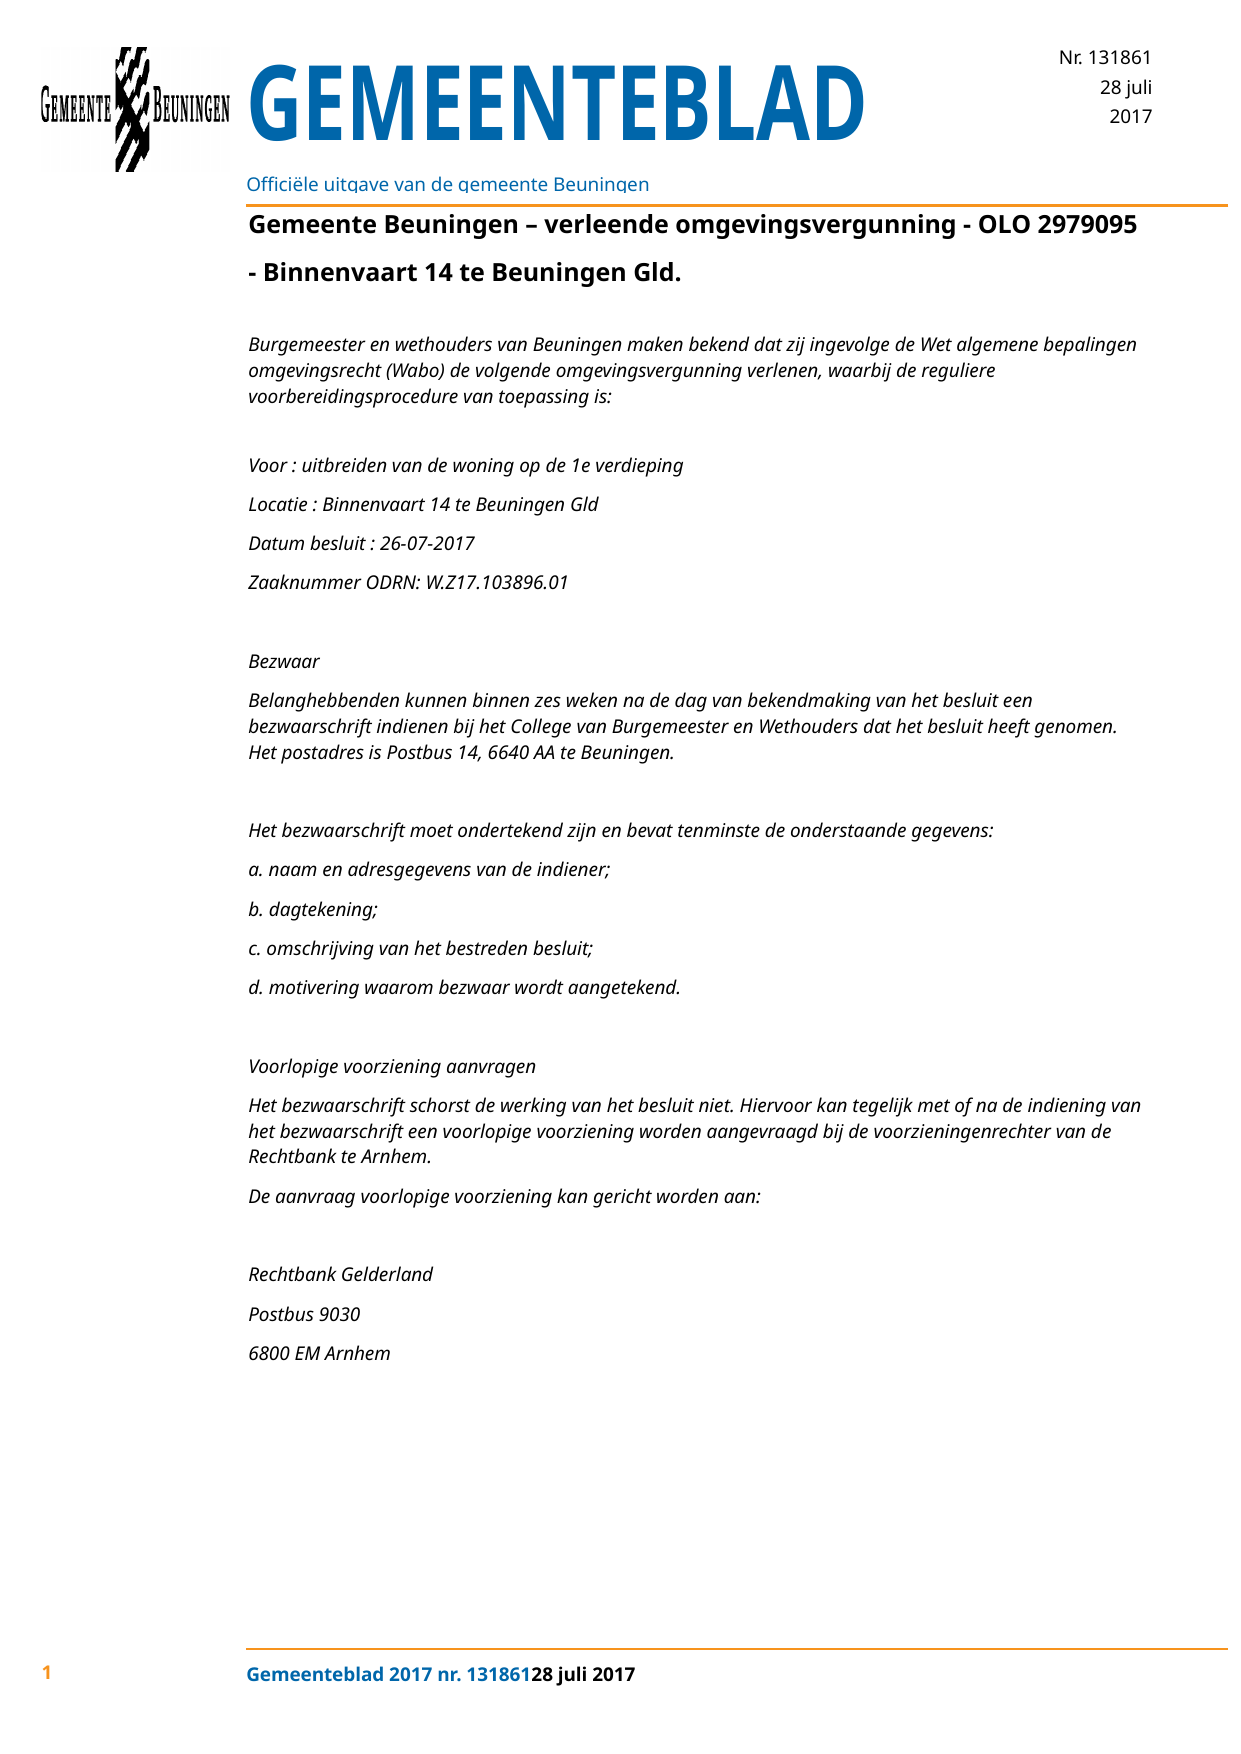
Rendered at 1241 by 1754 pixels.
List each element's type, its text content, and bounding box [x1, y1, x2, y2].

text d. motivering waarom bezwaar wordt aangetekend. [248, 974, 1152, 1000]
text Rechtbank Gelderland [248, 1262, 1152, 1287]
text Datum besluit : 26-07-2017 [248, 530, 1152, 556]
text Bezwaar [248, 648, 1152, 674]
text c. omschrijving van het bestreden besluit; [248, 935, 1152, 961]
text Voor : uitbreiden van de woning op de 1e verdieping [248, 452, 1152, 477]
text De aanvraag voorlopige voorziening kan gericht worden aan: [248, 1183, 1152, 1209]
text b. dagtekening; [248, 896, 1152, 922]
text Het bezwaarschrift moet ondertekend zijn en bevat tenminste de onderstaande gegevens: [248, 817, 1152, 843]
picture [41, 47, 231, 172]
text Voorlopige voorziening aanvragen [248, 1053, 1152, 1079]
text Belanghebbenden kunnen binnen zes weken na de dag van bekendmaking van het besluit een bezwaarschrift indienen bij het College van Burgemeester en Wethouders dat het besluit heeft genomen. Het postadres is Postbus 14, 6640 AA te Beuningen. [248, 687, 1152, 764]
text Locatie : Binnenvaart 14 te Beuningen Gld [248, 491, 1152, 517]
text Gemeente Beuningen – verleende omgevingsvergunning - OLO 2979095 - Binnenvaart 14 te Beuningen Gld. [248, 207, 1152, 288]
text Het bezwaarschrift schorst de werking van het besluit niet. Hiervoor kan tegelijk met of na de indiening van het bezwaarschrift een voorlopige voorziening worden aangevraagd bij de voorzieningenrechter van de Rechtbank te Arnhem. [248, 1092, 1152, 1169]
text Postbus 9030 [248, 1301, 1152, 1327]
text Burgemeester en wethouders van Beuningen maken bekend dat zij ingevolge de Wet algemene bepalingen omgevingsrecht (Wabo) de volgende omgevingsvergunning verlenen, waarbij de reguliere voorbereidingsprocedure van toepassing is: [248, 331, 1152, 409]
text a. naam en adresgegevens van de indiener; [248, 857, 1152, 882]
text Zaaknummer ODRN: W.Z17.103896.01 [248, 569, 1152, 595]
text 6800 EM Arnhem [248, 1340, 1152, 1366]
